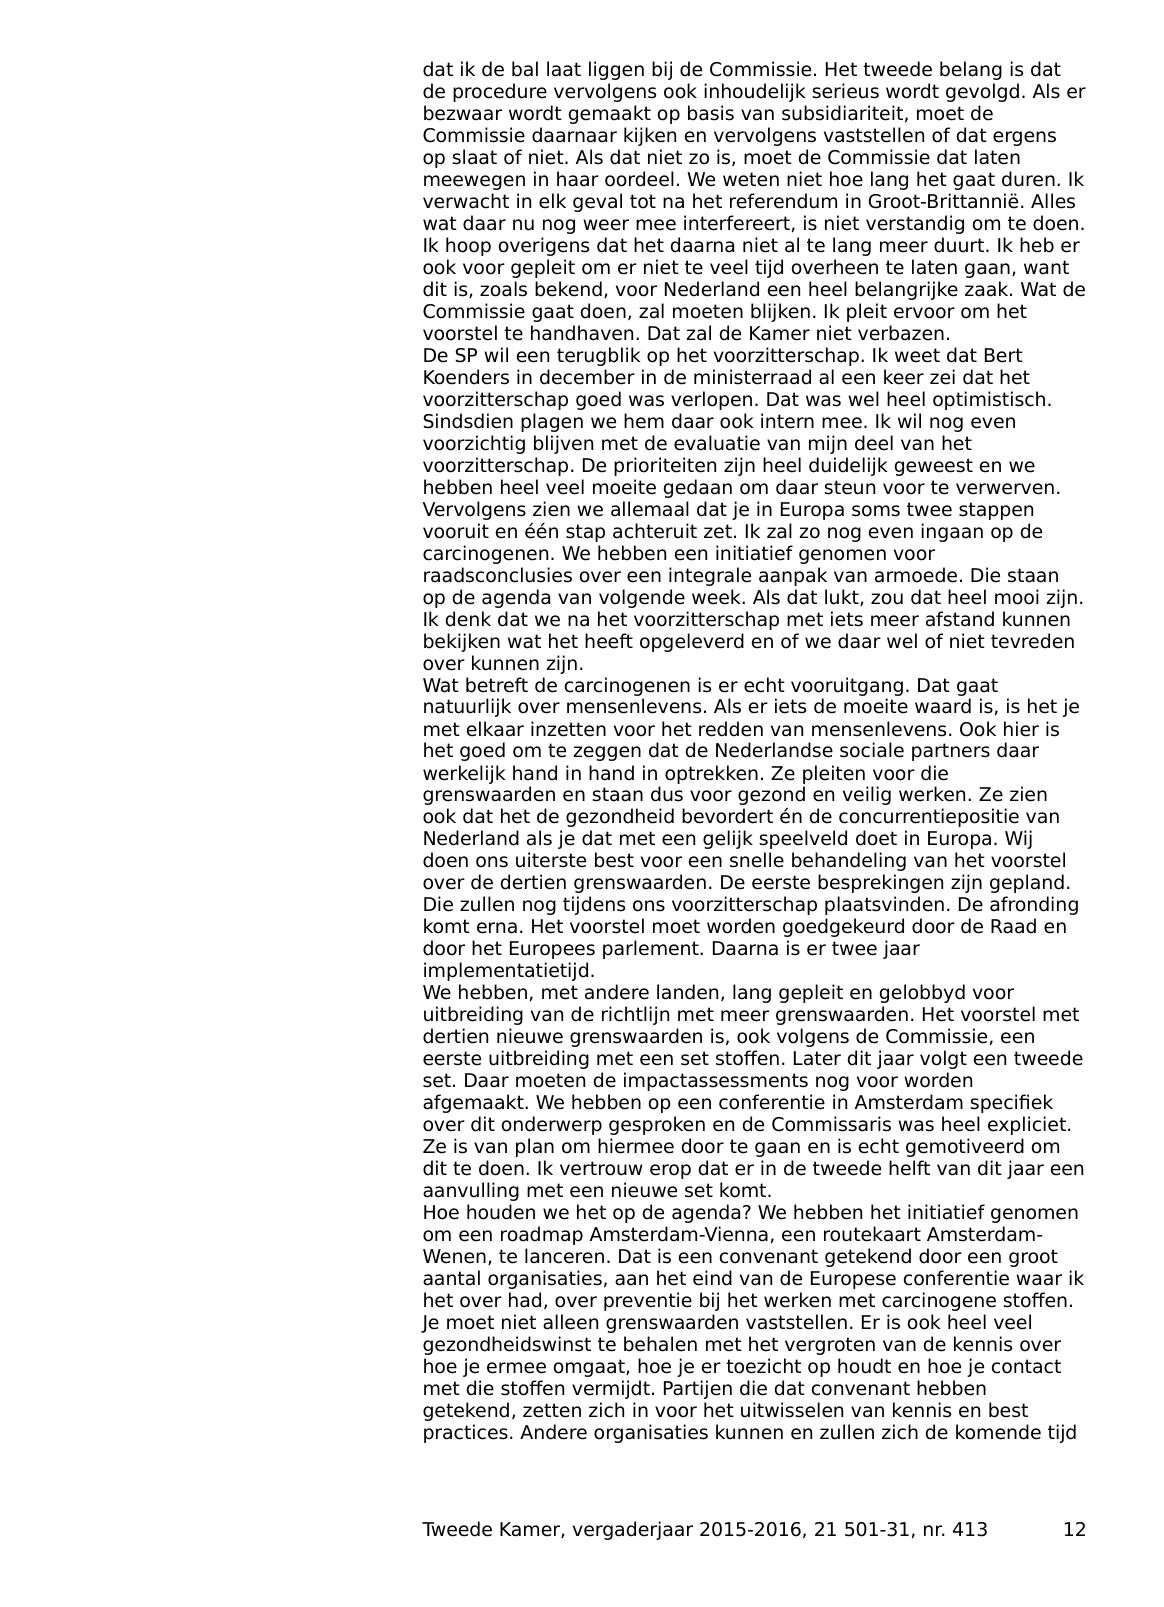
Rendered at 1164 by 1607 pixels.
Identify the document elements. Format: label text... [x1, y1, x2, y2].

text We hebben, met andere landen, lang gepleit en gelobbyd voor uitbreiding van de richtlijn met meer grenswaarden. Het voorstel met dertien nieuwe grenswaarden is, ook volgens de Commissie, een eerste uitbreiding met een set stoffen. Later dit jaar volgt een tweede set. Daar moeten de impactassessments nog voor worden afgemaakt. We hebben op een conferentie in Amsterdam specifiek over dit onderwerp gesproken en de Commissaris was heel expliciet. Ze is van plan om hiermee door te gaan en is echt gemotiveerd om dit te doen. Ik vertrouw erop dat er in de tweede helft van dit jaar een aanvulling met een nieuwe set komt. [422, 982, 1087, 1202]
text dat ik de bal laat liggen bij de Commissie. Het tweede belang is dat de procedure vervolgens ook inhoudelijk serieus wordt gevolgd. Als er bezwaar wordt gemaakt op basis van subsidiariteit, moet de Commissie daarnaar kijken en vervolgens vaststellen of dat ergens op slaat of niet. Als dat niet zo is, moet de Commissie dat laten meewegen in haar oordeel. We weten niet hoe lang het gaat duren. Ik verwacht in elk geval tot na het referendum in Groot-Brittannië. Alles wat daar nu nog weer mee interfereert, is niet verstandig om te doen. Ik hoop overigens dat het daarna niet al te lang meer duurt. Ik heb er ook voor gepleit om er niet te veel tijd overheen te laten gaan, want dit is, zoals bekend, voor Nederland een heel belangrijke zaak. Wat de Commissie gaat doen, zal moeten blijken. Ik pleit ervoor om het voorstel te handhaven. Dat zal de Kamer niet verbazen. [422, 59, 1087, 345]
text Hoe houden we het op de agenda? We hebben het initiatief genomen om een roadmap Amsterdam-Vienna, een routekaart Amsterdam-Wenen, te lanceren. Dat is een convenant getekend door een groot aantal organisaties, aan het eind van de Europese conferentie waar ik het over had, over preventie bij het werken met carcinogene stoffen. Je moet niet alleen grenswaarden vaststellen. Er is ook heel veel gezondheidswinst te behalen met het vergroten van de kennis over hoe je ermee omgaat, hoe je er toezicht op houdt en hoe je contact met die stoffen vermijdt. Partijen die dat convenant hebben getekend, zetten zich in voor het uitwisselen van kennis en best practices. Andere organisaties kunnen en zullen zich de komende tijd [422, 1202, 1087, 1444]
text De SP wil een terugblik op het voorzitterschap. Ik weet dat Bert Koenders in december in de ministerraad al een keer zei dat het voorzitterschap goed was verlopen. Dat was wel heel optimistisch. Sindsdien plagen we hem daar ook intern mee. Ik wil nog even voorzichtig blijven met de evaluatie van mijn deel van het voorzitterschap. De prioriteiten zijn heel duidelijk geweest en we hebben heel veel moeite gedaan om daar steun voor te verwerven. Vervolgens zien we allemaal dat je in Europa soms twee stappen vooruit en één stap achteruit zet. Ik zal zo nog even ingaan op de carcinogenen. We hebben een initiatief genomen voor raadsconclusies over een integrale aanpak van armoede. Die staan op de agenda van volgende week. Als dat lukt, zou dat heel mooi zijn. Ik denk dat we na het voorzitterschap met iets meer afstand kunnen bekijken wat het heeft opgeleverd en of we daar wel of niet tevreden over kunnen zijn. [422, 345, 1087, 674]
text Wat betreft de carcinogenen is er echt vooruitgang. Dat gaat natuurlijk over mensenlevens. Als er iets de moeite waard is, is het je met elkaar inzetten voor het redden van mensenlevens. Ook hier is het goed om te zeggen dat de Nederlandse sociale partners daar werkelijk hand in hand in optrekken. Ze pleiten voor die grenswaarden en staan dus voor gezond en veilig werken. Ze zien ook dat het de gezondheid bevordert én de concurrentiepositie van Nederland als je dat met een gelijk speelveld doet in Europa. Wij doen ons uiterste best voor een snelle behandeling van het voorstel over de dertien grenswaarden. De eerste besprekingen zijn gepland. Die zullen nog tijdens ons voorzitterschap plaatsvinden. De afronding komt erna. Het voorstel moet worden goedgekeurd door de Raad en door het Europees parlement. Daarna is er twee jaar implementatietijd. [422, 674, 1087, 982]
